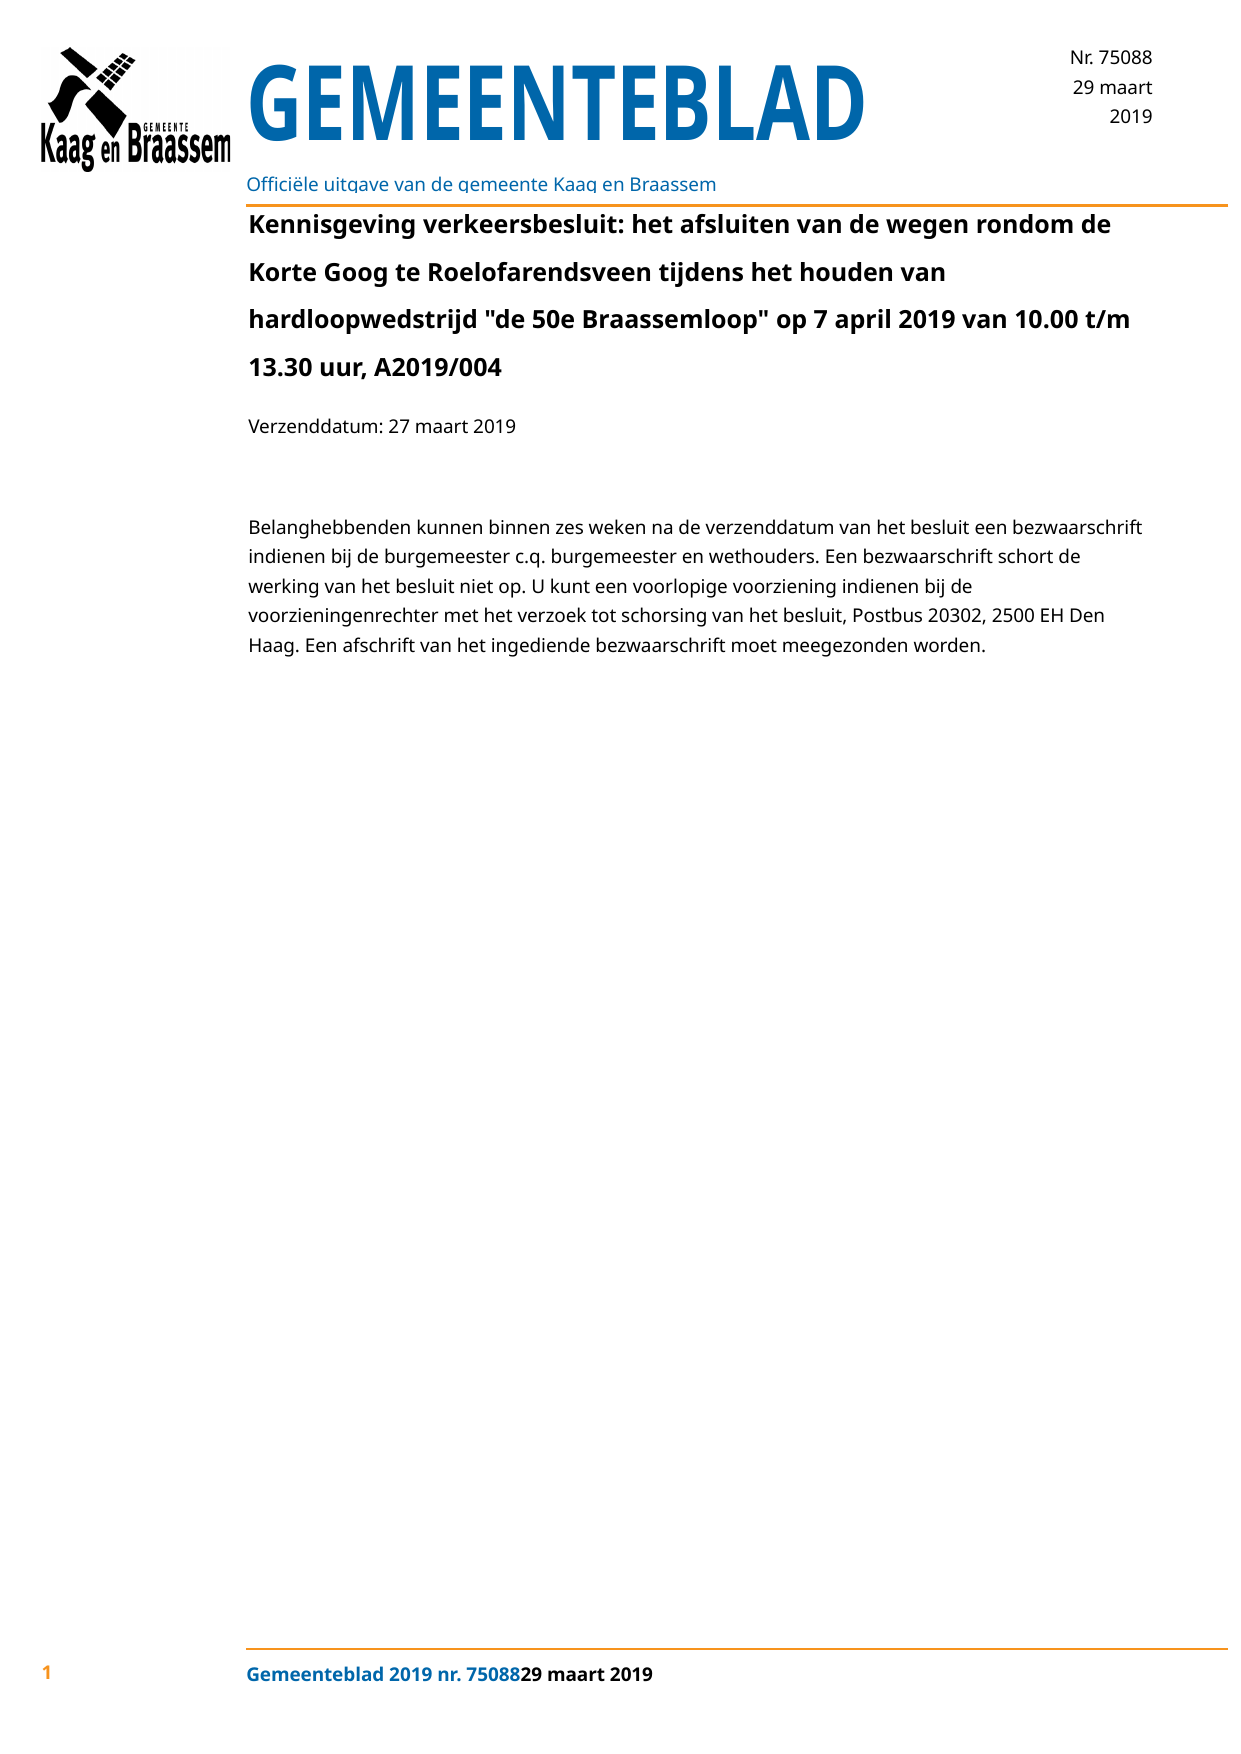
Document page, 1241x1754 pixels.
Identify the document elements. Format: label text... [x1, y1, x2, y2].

text Belanghebbenden kunnen binnen zes weken na de verzenddatum van het besluit een bezwaarschrift indienen bij de burgemeester c.q. burgemeester en wethouders. Een bezwaarschrift schort de werking van het besluit niet op. U kunt een voorlopige voorziening indienen bij de voorzieningenrechter met het verzoek tot schorsing van het besluit, Postbus 20302, 2500 EH Den Haag. Een afschrift van het ingediende bezwaarschrift moet meegezonden worden. [248, 514, 1152, 658]
picture [41, 47, 231, 172]
text Kennisgeving verkeersbesluit: het afsluiten van de wegen rondom de Korte Goog te Roelofarendsveen tijdens het houden van hardloopwedstrijd "de 50e Braassemloop" op 7 april 2019 van 10.00 t/m 13.30 uur, A2019/004 [248, 207, 1152, 384]
text Verzenddatum: 27 maart 2019 [248, 413, 1152, 439]
